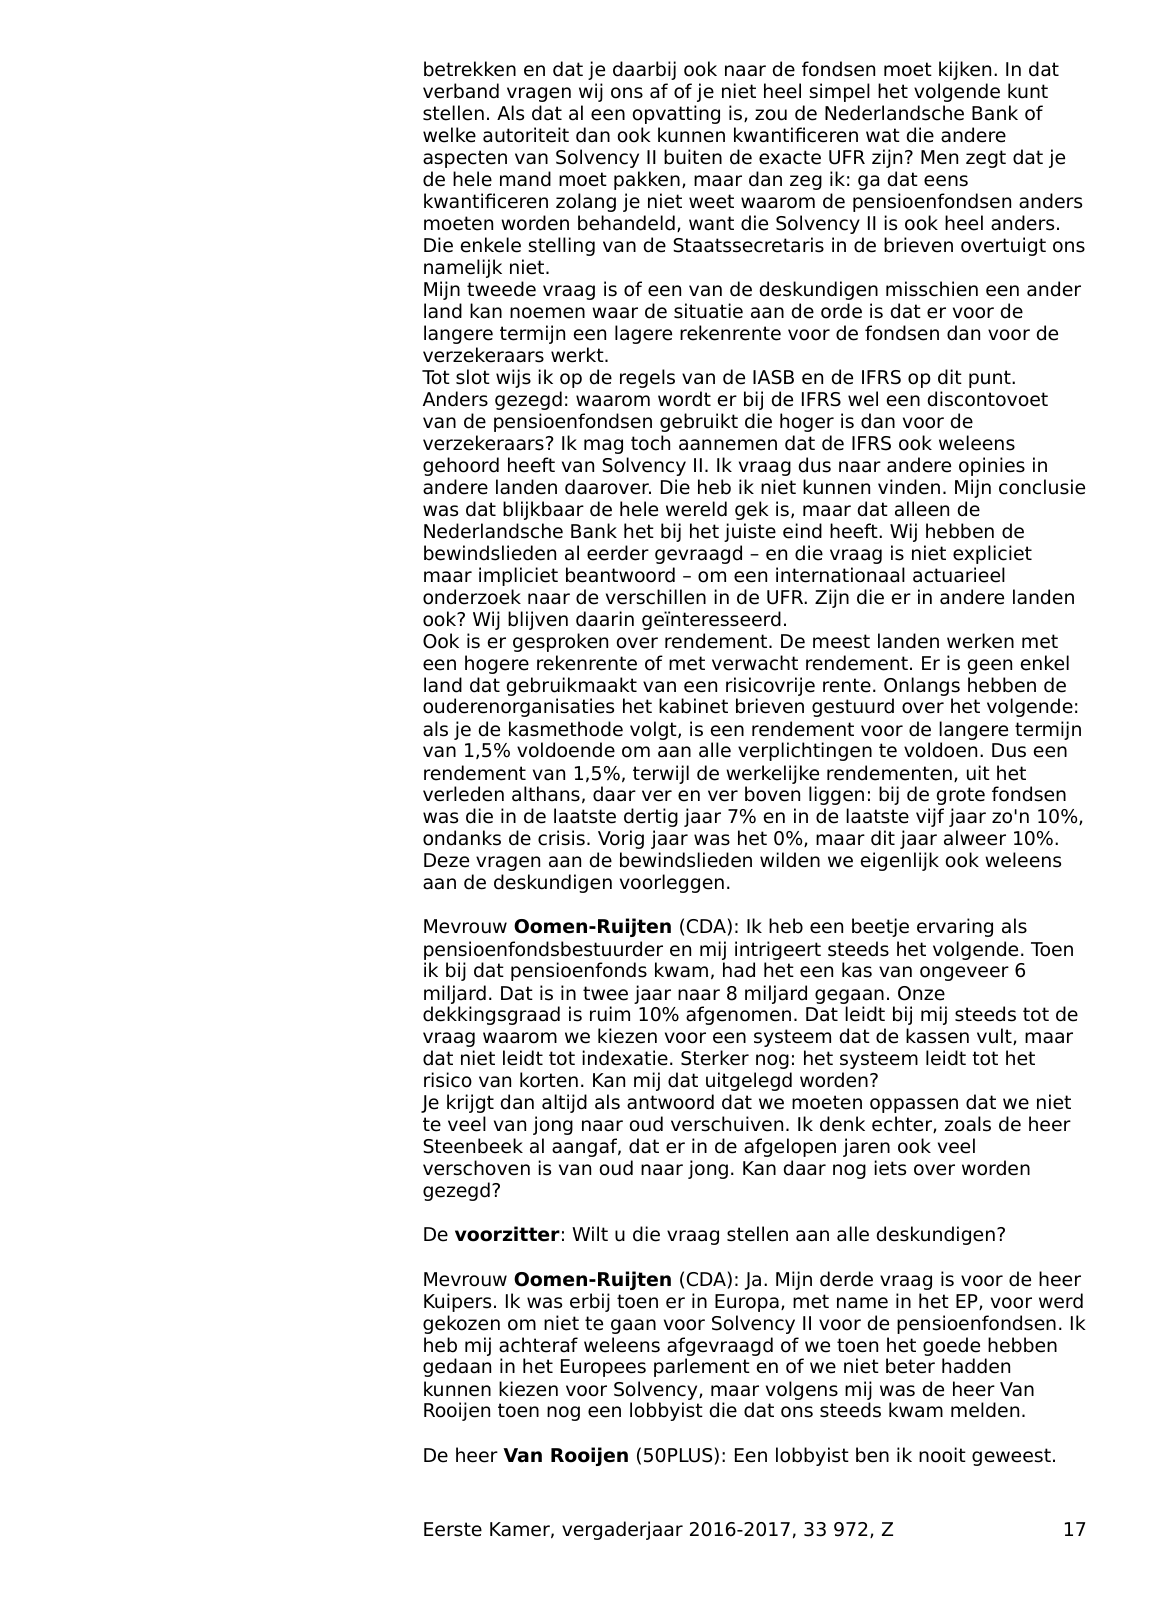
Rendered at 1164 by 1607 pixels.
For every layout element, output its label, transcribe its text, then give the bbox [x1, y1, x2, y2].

text Tot slot wijs ik op de regels van de IASB en de IFRS op dit punt. Anders gezegd: waarom wordt er bij de IFRS wel een discontovoet van de pensioenfondsen gebruikt die hoger is dan voor de verzekeraars? Ik mag toch aannemen dat de IFRS ook weleens gehoord heeft van Solvency II. Ik vraag dus naar andere opinies in andere landen daarover. Die heb ik niet kunnen vinden. Mijn conclusie was dat blijkbaar de hele wereld gek is, maar dat alleen de Nederlandsche Bank het bij het juiste eind heeft. Wij hebben de bewindslieden al eerder gevraagd – en die vraag is niet expliciet maar impliciet beantwoord – om een internationaal actuarieel onderzoek naar de verschillen in de UFR. Zijn die er in andere landen ook? Wij blijven daarin geïnteresseerd. [422, 367, 1087, 631]
text Ook is er gesproken over rendement. De meest landen werken met een hogere rekenrente of met verwacht rendement. Er is geen enkel land dat gebruikmaakt van een risicovrije rente. Onlangs hebben de ouderenorganisaties het kabinet brieven gestuurd over het volgende: als je de kasmethode volgt, is een rendement voor de langere termijn van 1,5% voldoende om aan alle verplichtingen te voldoen. Dus een rendement van 1,5%, terwijl de werkelijke rendementen, uit het verleden althans, daar ver en ver boven liggen: bij de grote fondsen was die in de laatste dertig jaar 7% en in de laatste vijf jaar zo'n 10%, ondanks de crisis. Vorig jaar was het 0%, maar dit jaar alweer 10%. [422, 631, 1087, 850]
text betrekken en dat je daarbij ook naar de fondsen moet kijken. In dat verband vragen wij ons af of je niet heel simpel het volgende kunt stellen. Als dat al een opvatting is, zou de Nederlandsche Bank of welke autoriteit dan ook kunnen kwantificeren wat die andere aspecten van Solvency II buiten de exacte UFR zijn? Men zegt dat je de hele mand moet pakken, maar dan zeg ik: ga dat eens kwantificeren zolang je niet weet waarom de pensioenfondsen anders moeten worden behandeld, want die Solvency II is ook heel anders. Die enkele stelling van de Staatssecretaris in de brieven overtuigt ons namelijk niet. [422, 59, 1087, 279]
text Je krijgt dan altijd als antwoord dat we moeten oppassen dat we niet te veel van jong naar oud verschuiven. Ik denk echter, zoals de heer Steenbeek al aangaf, dat er in de afgelopen jaren ook veel verschoven is van oud naar jong. Kan daar nog iets over worden gezegd? [422, 1092, 1087, 1202]
text De voorzitter: Wilt u die vraag stellen aan alle deskundigen? [422, 1224, 1087, 1246]
text Mevrouw Oomen-Ruijten (CDA): Ik heb een beetje ervaring als pensioenfondsbestuurder en mij intrigeert steeds het volgende. Toen ik bij dat pensioenfonds kwam, had het een kas van ongeveer 6 miljard. Dat is in twee jaar naar 8 miljard gegaan. Onze dekkingsgraad is ruim 10% afgenomen. Dat leidt bij mij steeds tot de vraag waarom we kiezen voor een systeem dat de kassen vult, maar dat niet leidt tot indexatie. Sterker nog: het systeem leidt tot het risico van korten. Kan mij dat uitgelegd worden? [422, 916, 1087, 1092]
text Mevrouw Oomen-Ruijten (CDA): Ja. Mijn derde vraag is voor de heer Kuipers. Ik was erbij toen er in Europa, met name in het EP, voor werd gekozen om niet te gaan voor Solvency II voor de pensioenfondsen. Ik heb mij achteraf weleens afgevraagd of we toen het goede hebben gedaan in het Europees parlement en of we niet beter hadden kunnen kiezen voor Solvency, maar volgens mij was de heer Van Rooijen toen nog een lobbyist die dat ons steeds kwam melden. [422, 1268, 1087, 1422]
text De heer Van Rooijen (50PLUS): Een lobbyist ben ik nooit geweest. [422, 1444, 1087, 1467]
text Deze vragen aan de bewindslieden wilden we eigenlijk ook weleens aan de deskundigen voorleggen. [422, 850, 1087, 894]
text Mijn tweede vraag is of een van de deskundigen misschien een ander land kan noemen waar de situatie aan de orde is dat er voor de langere termijn een lagere rekenrente voor de fondsen dan voor de verzekeraars werkt. [422, 279, 1087, 367]
